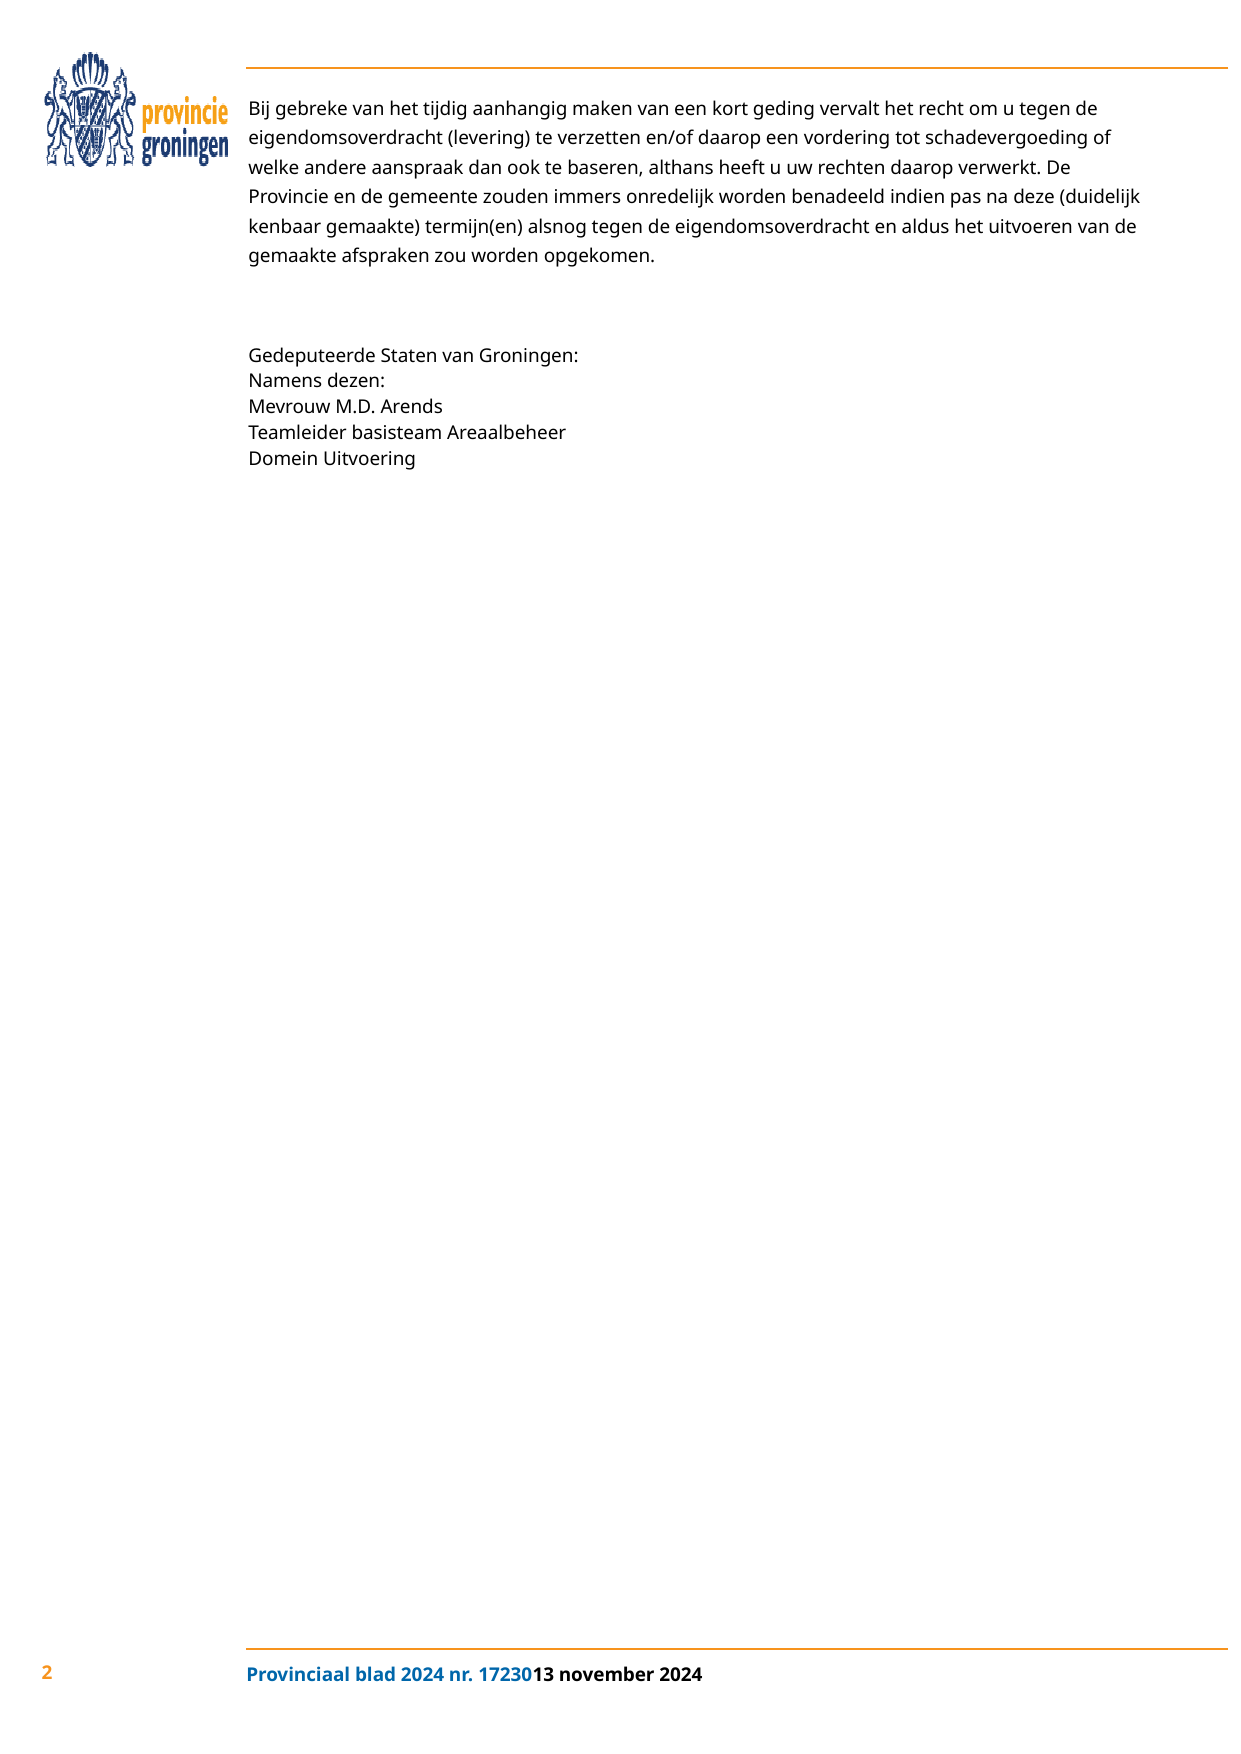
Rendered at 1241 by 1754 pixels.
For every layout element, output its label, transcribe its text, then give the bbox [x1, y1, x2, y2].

picture [41, 47, 231, 172]
text Teamleider basisteam Areaalbeheer [248, 419, 1152, 445]
text Mevrouw M.D. Arends [248, 393, 1152, 419]
text Bij gebreke van het tijdig aanhangig maken van een kort geding vervalt het recht om u tegen de eigendomsoverdracht (levering) te verzetten en/of daarop een vordering tot schadevergoeding of welke andere aanspraak dan ook te baseren, althans heeft u uw rechten daarop verwerkt. De Provincie en de gemeente zouden immers onredelijk worden benadeeld indien pas na deze (duidelijk kenbaar gemaakte) termijn(en) alsnog tegen de eigendomsoverdracht en aldus het uitvoeren van de gemaakte afspraken zou worden opgekomen. [248, 95, 1152, 268]
text Namens dezen: [248, 368, 1152, 393]
text Domein Uitvoering [248, 445, 1152, 471]
text Gedeputeerde Staten van Groningen: [248, 342, 1152, 368]
